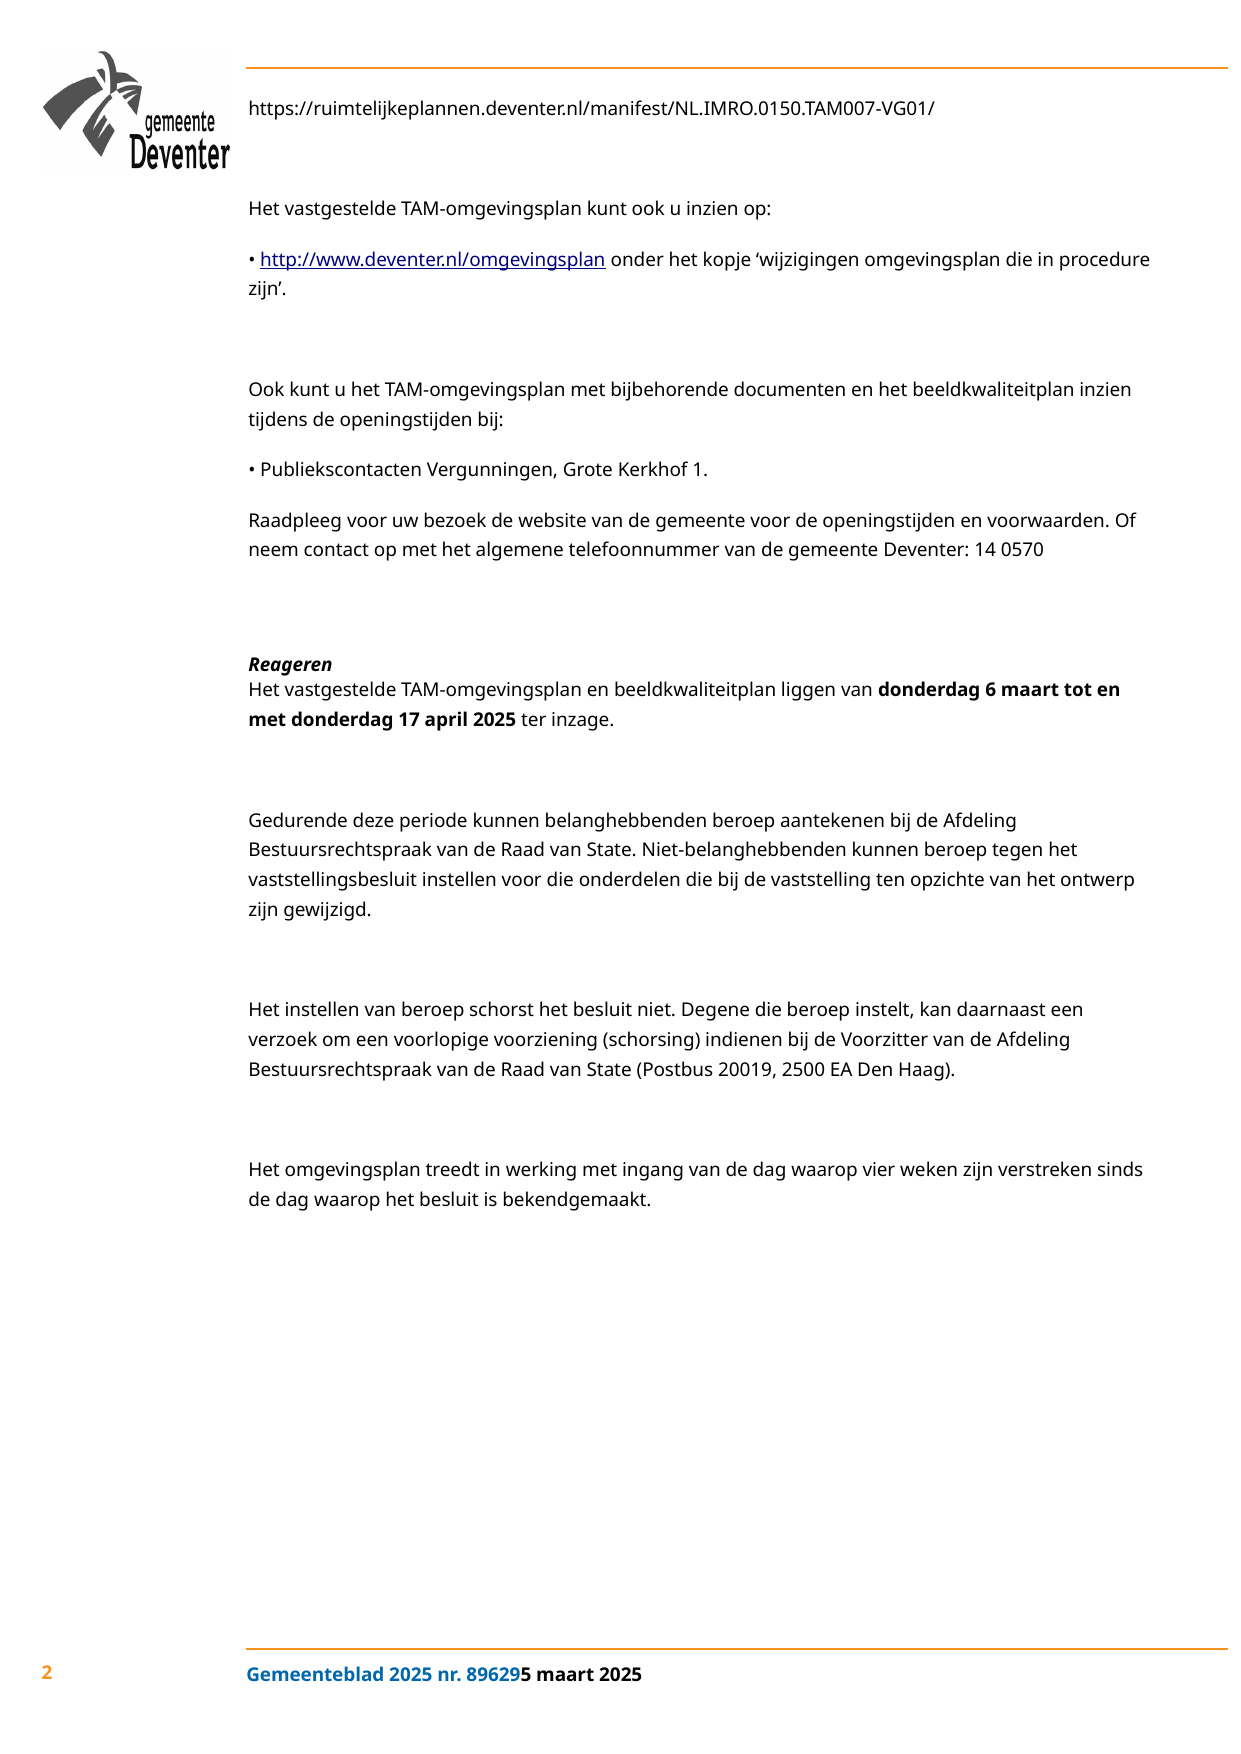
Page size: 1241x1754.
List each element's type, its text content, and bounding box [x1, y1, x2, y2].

text Het omgevingsplan treedt in werking met ingang van de dag waarop vier weken zijn verstreken sinds de dag waarop het besluit is bekendgemaakt. [248, 1157, 1152, 1212]
text Reageren [248, 651, 1152, 677]
text • Publiekscontacten Vergunningen, Grote Kerkhof 1. [248, 456, 1152, 482]
text Het vastgestelde TAM-omgevingsplan en beeldkwaliteitplan liggen van donderdag 6 maart tot en met donderdag 17 april 2025 ter inzage. [248, 677, 1152, 732]
text https://ruimtelijkeplannen.deventer.nl/manifest/NL.IMRO.0150.TAM007-VG01/ [248, 95, 1152, 121]
text Raadpleeg voor uw bezoek de website van de gemeente voor de openingstijden en voorwaarden. Of neem contact op met het algemene telefoonnummer van de gemeente Deventer: 14 0570 [248, 507, 1152, 562]
text Gedurende deze periode kunnen belanghebbenden beroep aantekenen bij de Afdeling Bestuursrechtspraak van de Raad van State. Niet-belanghebbenden kunnen beroep tegen het vaststellingsbesluit instellen voor die onderdelen die bij de vaststelling ten opzichte van het ontwerp zijn gewijzigd. [248, 807, 1152, 921]
text Het instellen van beroep schorst het besluit niet. Degene die beroep instelt, kan daarnaast een verzoek om een voorlopige voorziening (schorsing) indienen bij de Voorzitter van de Afdeling Bestuursrechtspraak van de Raad van State (Postbus 20019, 2500 EA Den Haag). [248, 997, 1152, 1081]
text Ook kunt u het TAM-omgevingsplan met bijbehorende documenten en het beeldkwaliteitplan inzien tijdens de openingstijden bij: [248, 376, 1152, 432]
text Het vastgestelde TAM-omgevingsplan kunt ook u inzien op: [248, 196, 1152, 221]
text • http://www.deventer.nl/omgevingsplan onder het kopje ‘wijzigingen omgevingsplan die in procedure zijn’. [248, 246, 1152, 301]
picture [41, 47, 231, 172]
